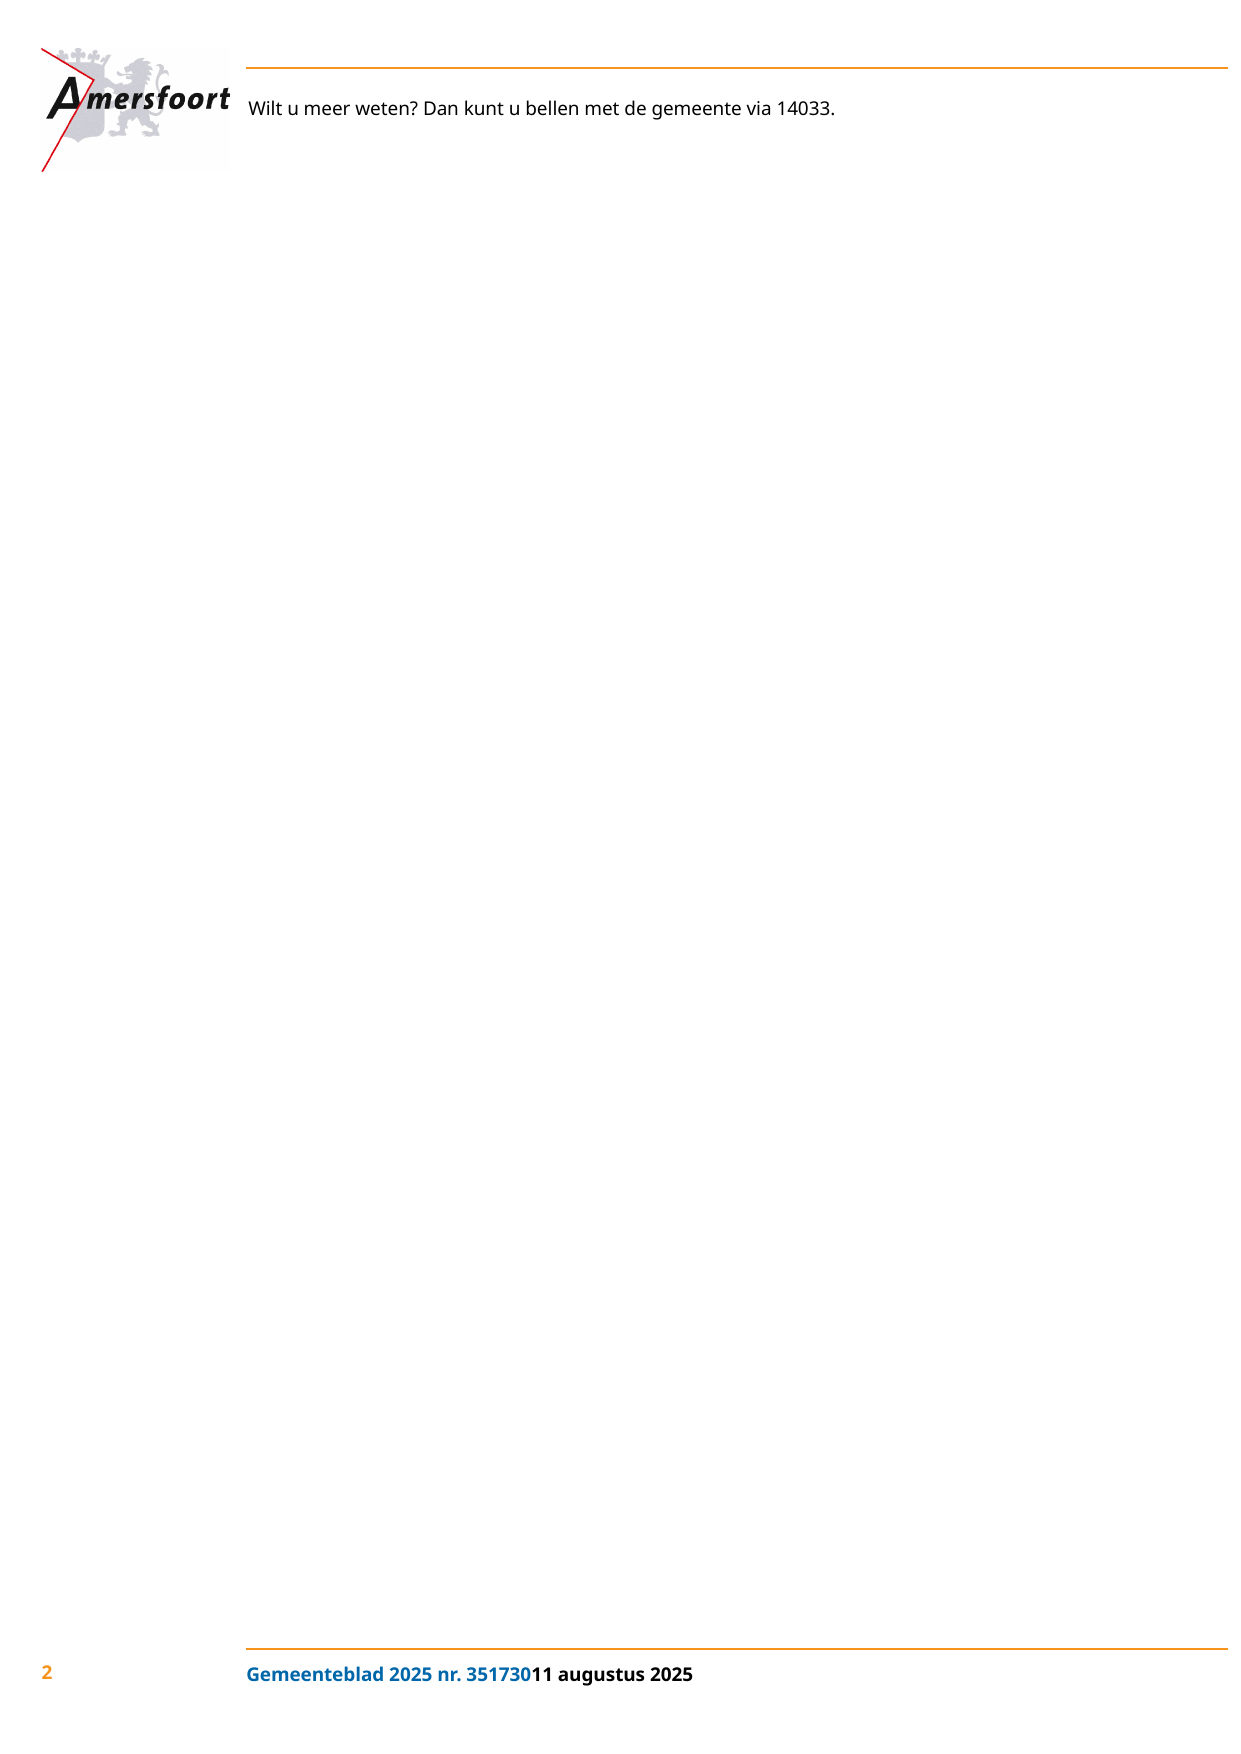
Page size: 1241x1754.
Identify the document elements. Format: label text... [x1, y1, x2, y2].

picture [41, 47, 231, 172]
text Wilt u meer weten? Dan kunt u bellen met de gemeente via 14033. [248, 95, 1152, 121]
